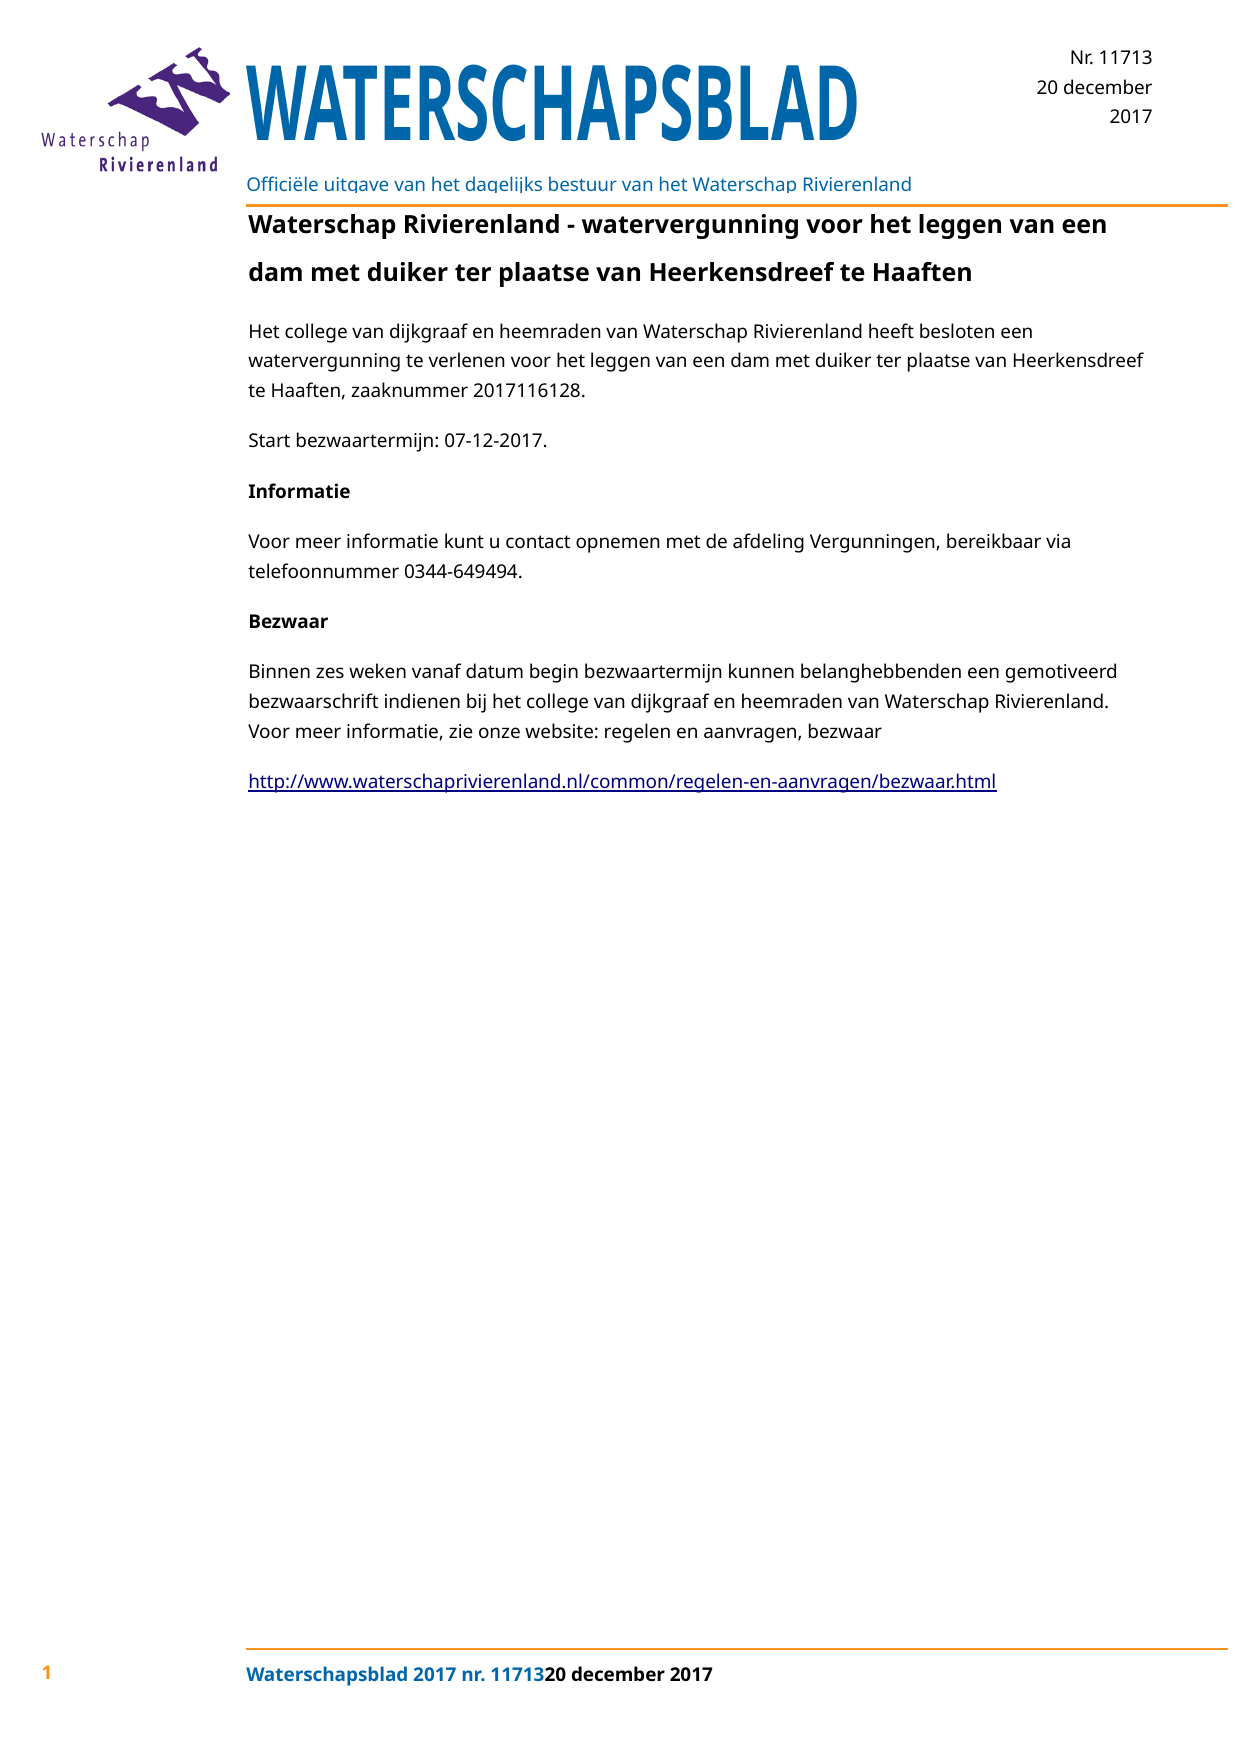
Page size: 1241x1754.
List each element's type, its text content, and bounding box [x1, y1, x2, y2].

text Het college van dijkgraaf en heemraden van Waterschap Rivierenland heeft besloten een watervergunning te verlenen voor het leggen van een dam met duiker ter plaatse van Heerkensdreef te Haaften, zaaknummer 2017116128. [248, 318, 1152, 403]
text Waterschap Rivierenland - watervergunning voor het leggen van een dam met duiker ter plaatse van Heerkensdreef te Haaften [248, 207, 1152, 288]
text Voor meer informatie kunt u contact opnemen met de afdeling Vergunningen, bereikbaar via telefoonnummer 0344-649494. [248, 528, 1152, 584]
text http://www.waterschaprivierenland.nl/common/regelen-en-aanvragen/bezwaar.html [248, 768, 1152, 794]
text Bezwaar [248, 608, 1152, 634]
text Binnen zes weken vanaf datum begin bezwaartermijn kunnen belanghebbenden een gemotiveerd bezwaarschrift indienen bij het college van dijkgraaf en heemraden van Waterschap Rivierenland. Voor meer informatie, zie onze website: regelen en aanvragen, bezwaar [248, 659, 1152, 744]
picture [41, 47, 231, 172]
text Start bezwaartermijn: 07-12-2017. [248, 427, 1152, 453]
text Informatie [248, 478, 1152, 504]
